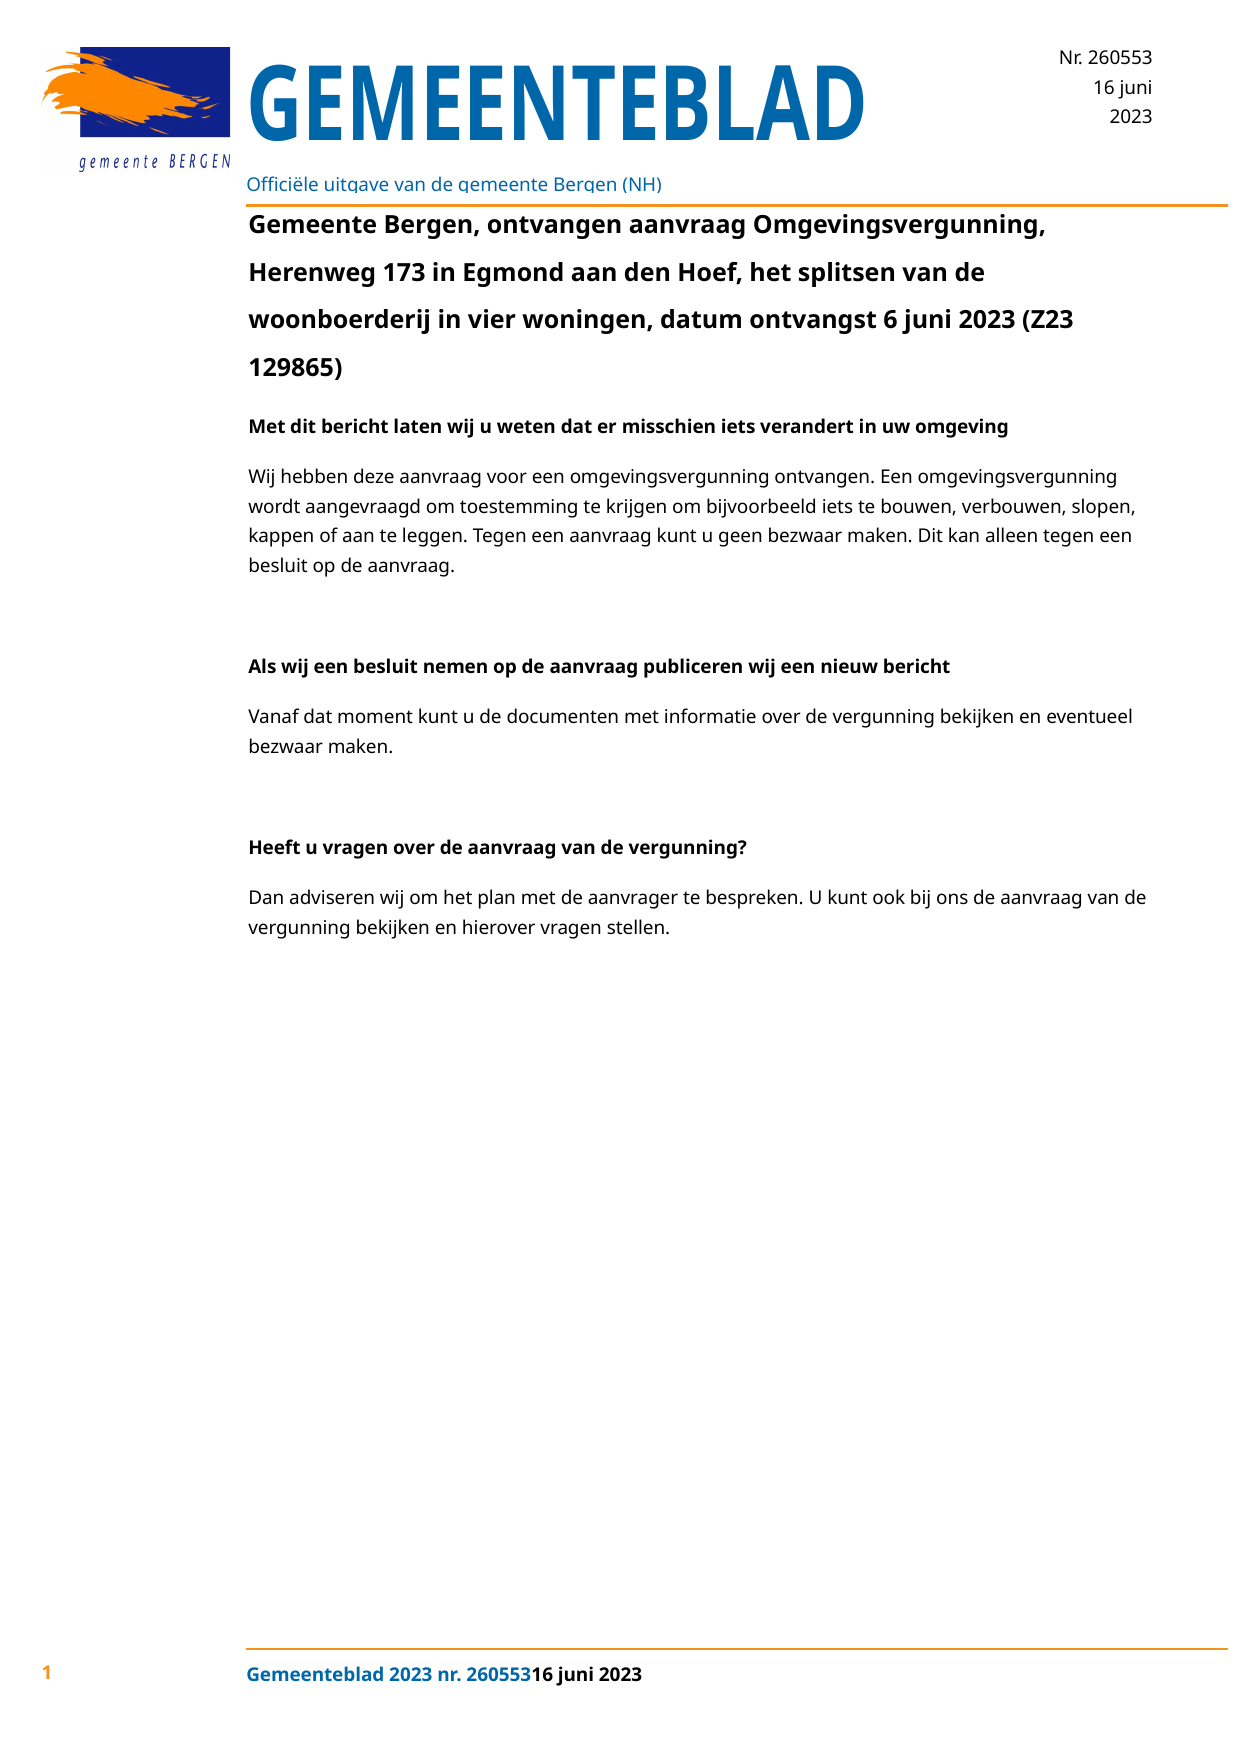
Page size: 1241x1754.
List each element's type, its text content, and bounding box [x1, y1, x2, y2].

text Heeft u vragen over de aanvraag van de vergunning? [248, 834, 1152, 860]
picture [41, 47, 231, 172]
text Dan adviseren wij om het plan met de aanvrager te bespreken. U kunt ook bij ons de aanvraag van de vergunning bekijken en hierover vragen stellen. [248, 884, 1152, 940]
text Als wij een besluit nemen op de aanvraag publiceren wij een nieuw bericht [248, 653, 1152, 679]
text Gemeente Bergen, ontvangen aanvraag Omgevingsvergunning, Herenweg 173 in Egmond aan den Hoef, het splitsen van de woonboerderij in vier woningen, datum ontvangst 6 juni 2023 (Z23 129865) [248, 207, 1152, 384]
text Wij hebben deze aanvraag voor een omgevingsvergunning ontvangen. Een omgevingsvergunning wordt aangevraagd om toestemming te krijgen om bijvoorbeeld iets te bouwen, verbouwen, slopen, kappen of aan te leggen. Tegen een aanvraag kunt u geen bezwaar maken. Dit kan alleen tegen een besluit op de aanvraag. [248, 463, 1152, 578]
text Vanaf dat moment kunt u de documenten met informatie over de vergunning bekijken en eventueel bezwaar maken. [248, 703, 1152, 759]
text Met dit bericht laten wij u weten dat er misschien iets verandert in uw omgeving [248, 413, 1152, 439]
